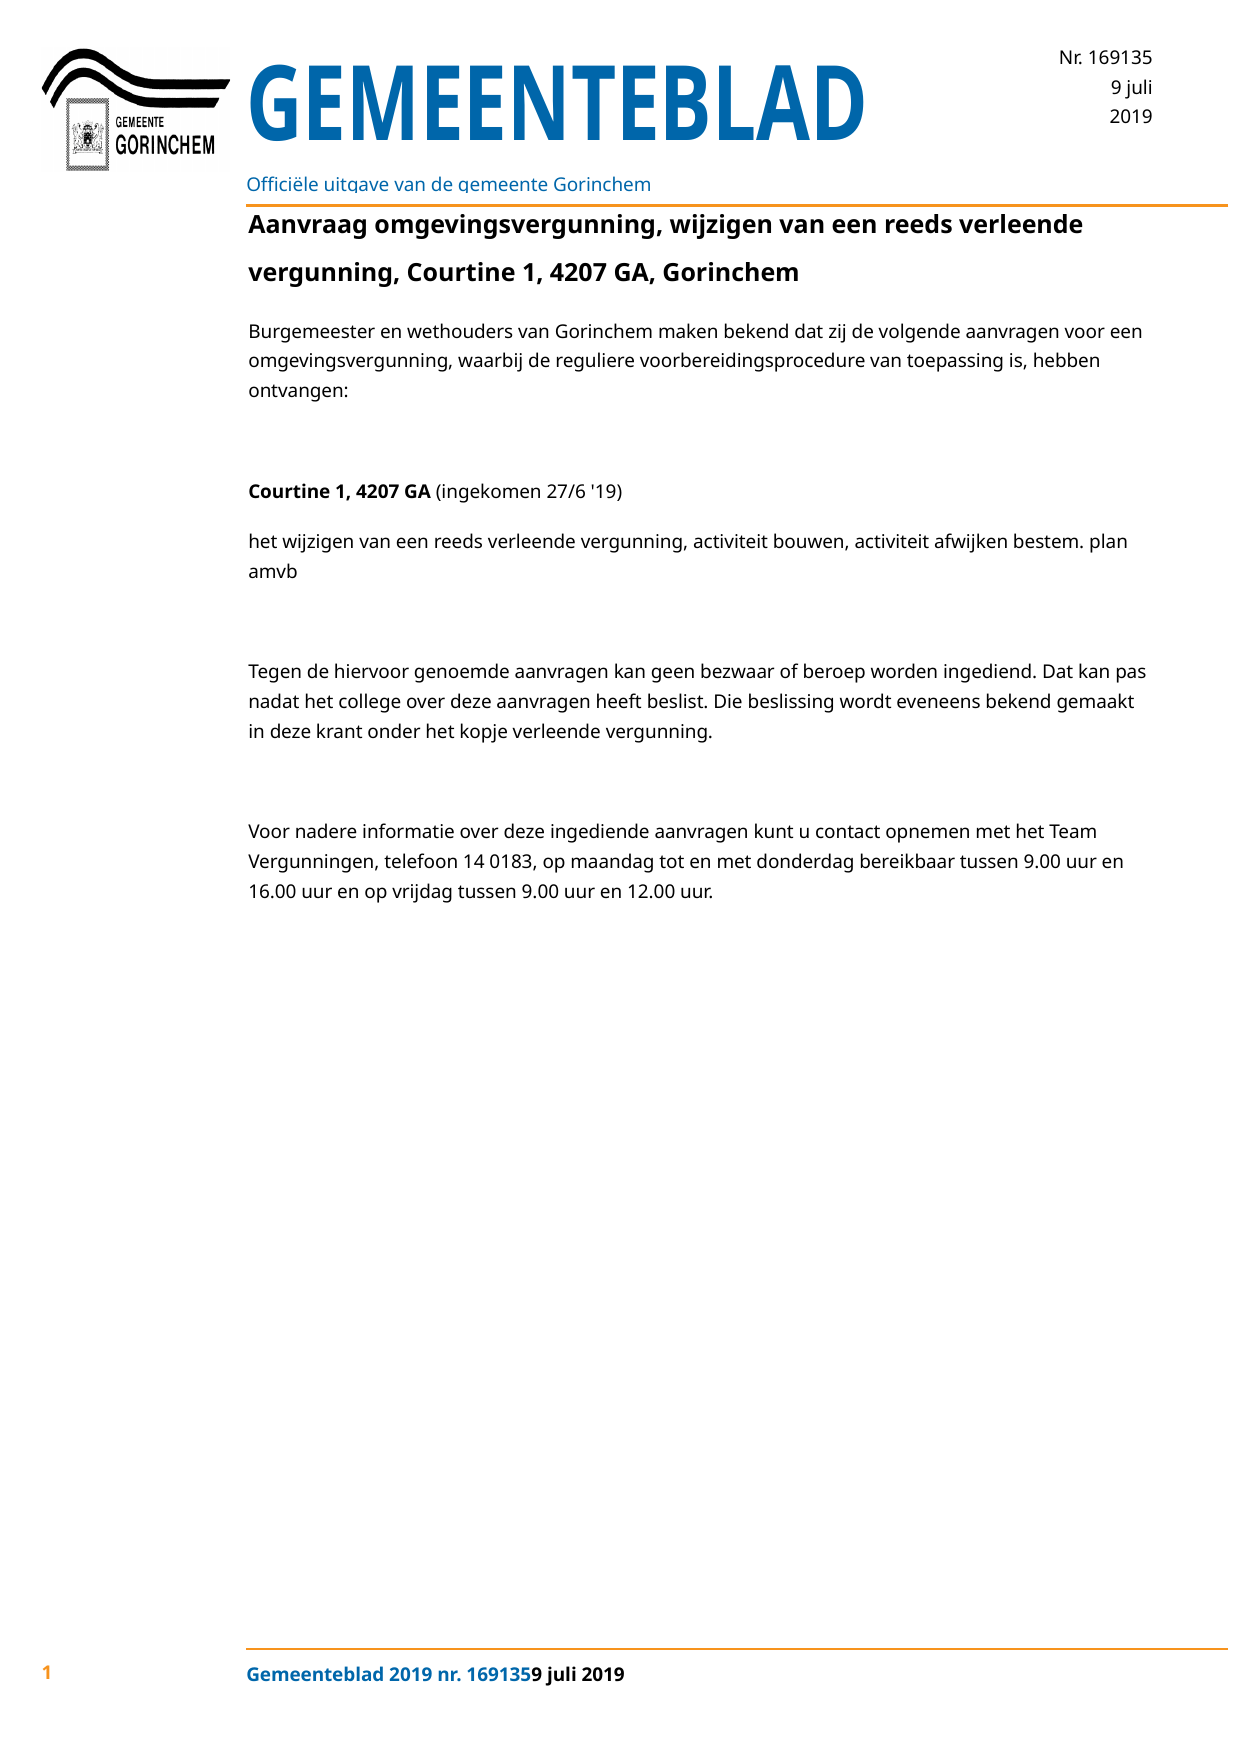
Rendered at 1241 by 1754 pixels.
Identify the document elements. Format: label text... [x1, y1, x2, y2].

text Courtine 1, 4207 GA (ingekomen 27/6 '19) [248, 478, 1152, 504]
text Voor nadere informatie over deze ingediende aanvragen kunt u contact opnemen met het Team Vergunningen, telefoon 14 0183, op maandag tot en met donderdag bereikbaar tussen 9.00 uur en 16.00 uur en op vrijdag tussen 9.00 uur en 12.00 uur. [248, 819, 1152, 904]
text Aanvraag omgevingsvergunning, wijzigen van een reeds verleende vergunning, Courtine 1, 4207 GA, Gorinchem [248, 207, 1152, 288]
text Tegen de hiervoor genoemde aanvragen kan geen bezwaar of beroep worden ingediend. Dat kan pas nadat het college over deze aanvragen heeft beslist. Die beslissing wordt eveneens bekend gemaakt in deze krant onder het kopje verleende vergunning. [248, 659, 1152, 744]
picture [41, 47, 231, 172]
text Burgemeester en wethouders van Gorinchem maken bekend dat zij de volgende aanvragen voor een omgevingsvergunning, waarbij de reguliere voorbereidingsprocedure van toepassing is, hebben ontvangen: [248, 318, 1152, 403]
text het wijzigen van een reeds verleende vergunning, activiteit bouwen, activiteit afwijken bestem. plan amvb [248, 528, 1152, 584]
